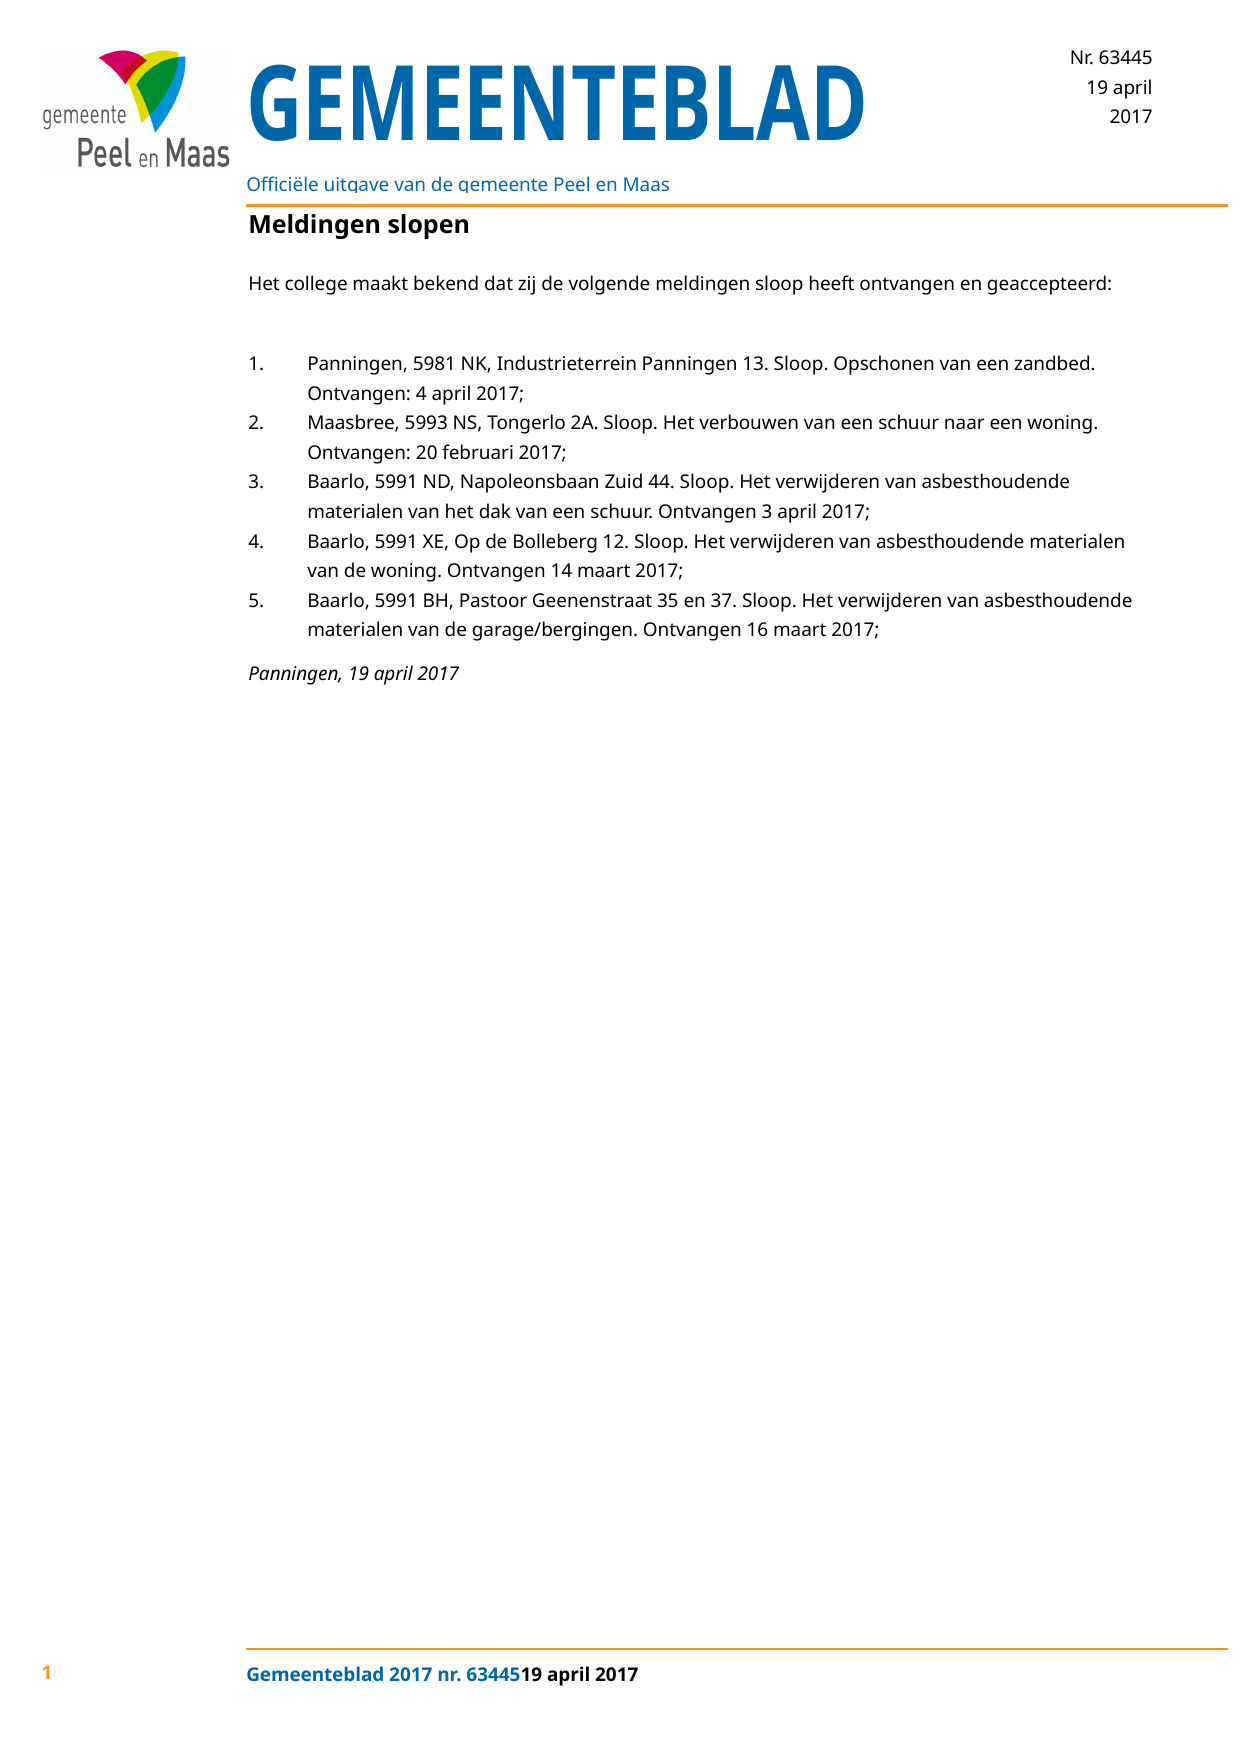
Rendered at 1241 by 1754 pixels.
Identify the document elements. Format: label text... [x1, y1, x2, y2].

list Maasbree, 5993 NS, Tongerlo 2A. Sloop. Het verbouwen van een schuur naar een woning. Ontvangen: 20 februari 2017; [248, 409, 1152, 465]
text Meldingen slopen [248, 207, 1152, 241]
picture [41, 47, 231, 172]
list Baarlo, 5991 XE, Op de Bolleberg 12. Sloop. Het verwijderen van asbesthoudende materialen van de woning. Ontvangen 14 maart 2017; [248, 528, 1152, 583]
list Baarlo, 5991 BH, Pastoor Geenenstraat 35 en 37. Sloop. Het verwijderen van asbesthoudende materialen van de garage/bergingen. Ontvangen 16 maart 2017; [248, 587, 1152, 642]
list Panningen, 5981 NK, Industrieterrein Panningen 13. Sloop. Opschonen van een zandbed. Ontvangen: 4 april 2017; [248, 350, 1152, 406]
list Baarlo, 5991 ND, Napoleonsbaan Zuid 44. Sloop. Het verwijderen van asbesthoudende materialen van het dak van een schuur. Ontvangen 3 april 2017; [248, 469, 1152, 524]
text Panningen, 19 april 2017 [248, 660, 1152, 685]
text Het college maakt bekend dat zij de volgende meldingen sloop heeft ontvangen en geaccepteerd: [248, 270, 1152, 296]
